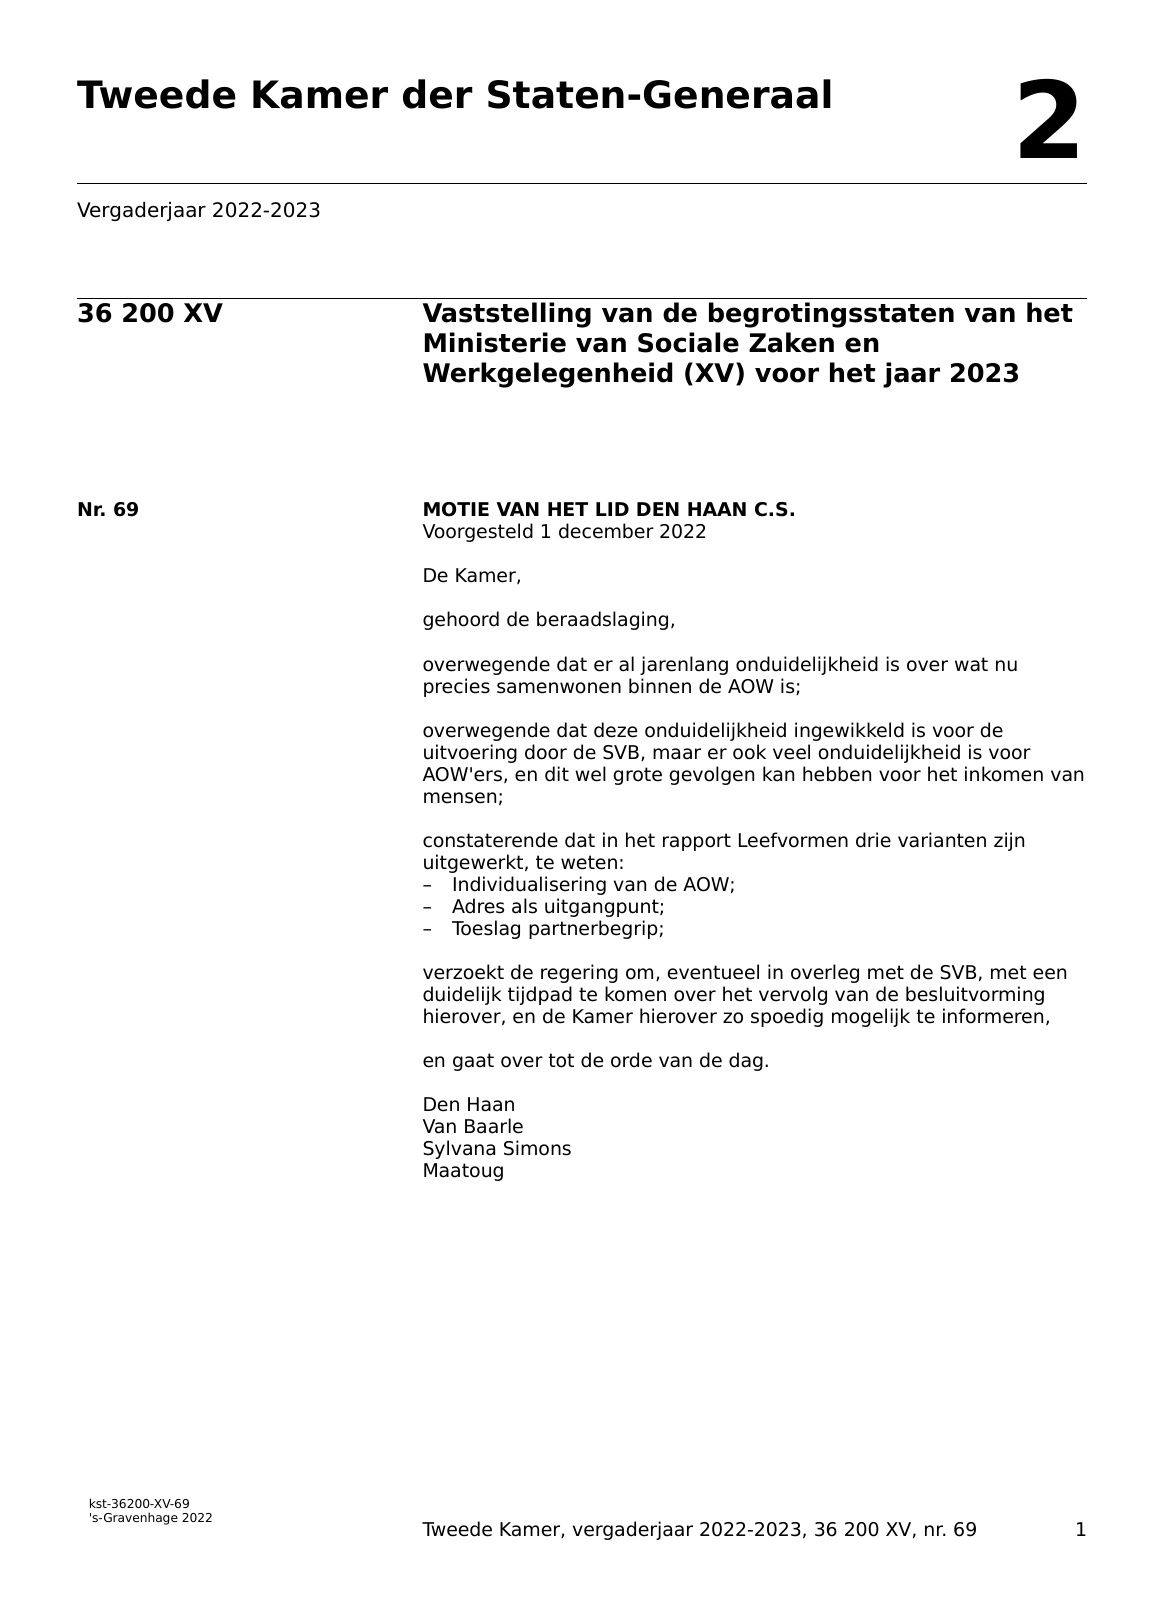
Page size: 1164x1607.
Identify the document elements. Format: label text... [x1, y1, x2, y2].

subtitle Nr. 69 MOTIE VAN HET LID DEN HAAN C.S. [77, 499, 1087, 521]
text en gaat over tot de orde van de dag. [422, 1050, 1087, 1072]
text overwegende dat er al jarenlang onduidelijkheid is over wat nu precies samenwonen binnen de AOW is; [422, 653, 1087, 697]
text De Kamer, [422, 565, 1087, 587]
text Sylvana Simons [422, 1138, 1087, 1160]
text kst-36200-XV-69 [88, 1497, 323, 1511]
text overwegende dat deze onduidelijkheid ingewikkeld is voor de uitvoering door de SVB, maar er ook veel onduidelijkheid is voor AOW'ers, en dit wel grote gevolgen kan hebben voor het inkomen van mensen; [422, 720, 1087, 808]
text – Individualisering van de AOW; [422, 874, 1087, 896]
text verzoekt de regering om, eventueel in overleg met de SVB, met een duidelijk tijdpad te komen over het vervolg van de besluitvorming hierover, en de Kamer hierover zo spoedig mogelijk te informeren, [422, 962, 1087, 1028]
text Voorgesteld 1 december 2022 [422, 521, 1087, 543]
table_header 2 [886, 59, 1087, 183]
subtitle 36 200 XV Vaststelling van de begrotingsstaten van het Ministerie van Sociale Zaken en Werkgelegenheid (XV) voor het jaar 2023 [77, 299, 1087, 388]
text gehoord de beraadslaging, [422, 609, 1087, 631]
text Maatoug [422, 1160, 1087, 1182]
text 's-Gravenhage 2022 [88, 1511, 323, 1525]
text Van Baarle [422, 1116, 1087, 1138]
table_header Tweede Kamer der Staten-Generaal [77, 59, 886, 183]
table_cell Vergaderjaar 2022-2023 [77, 184, 1087, 298]
text – Toeslag partnerbegrip; [422, 918, 1087, 940]
text – Adres als uitgangpunt; [422, 896, 1087, 918]
text Den Haan [422, 1094, 1087, 1116]
text constaterende dat in het rapport Leefvormen drie varianten zijn uitgewerkt, te weten: [422, 830, 1087, 874]
